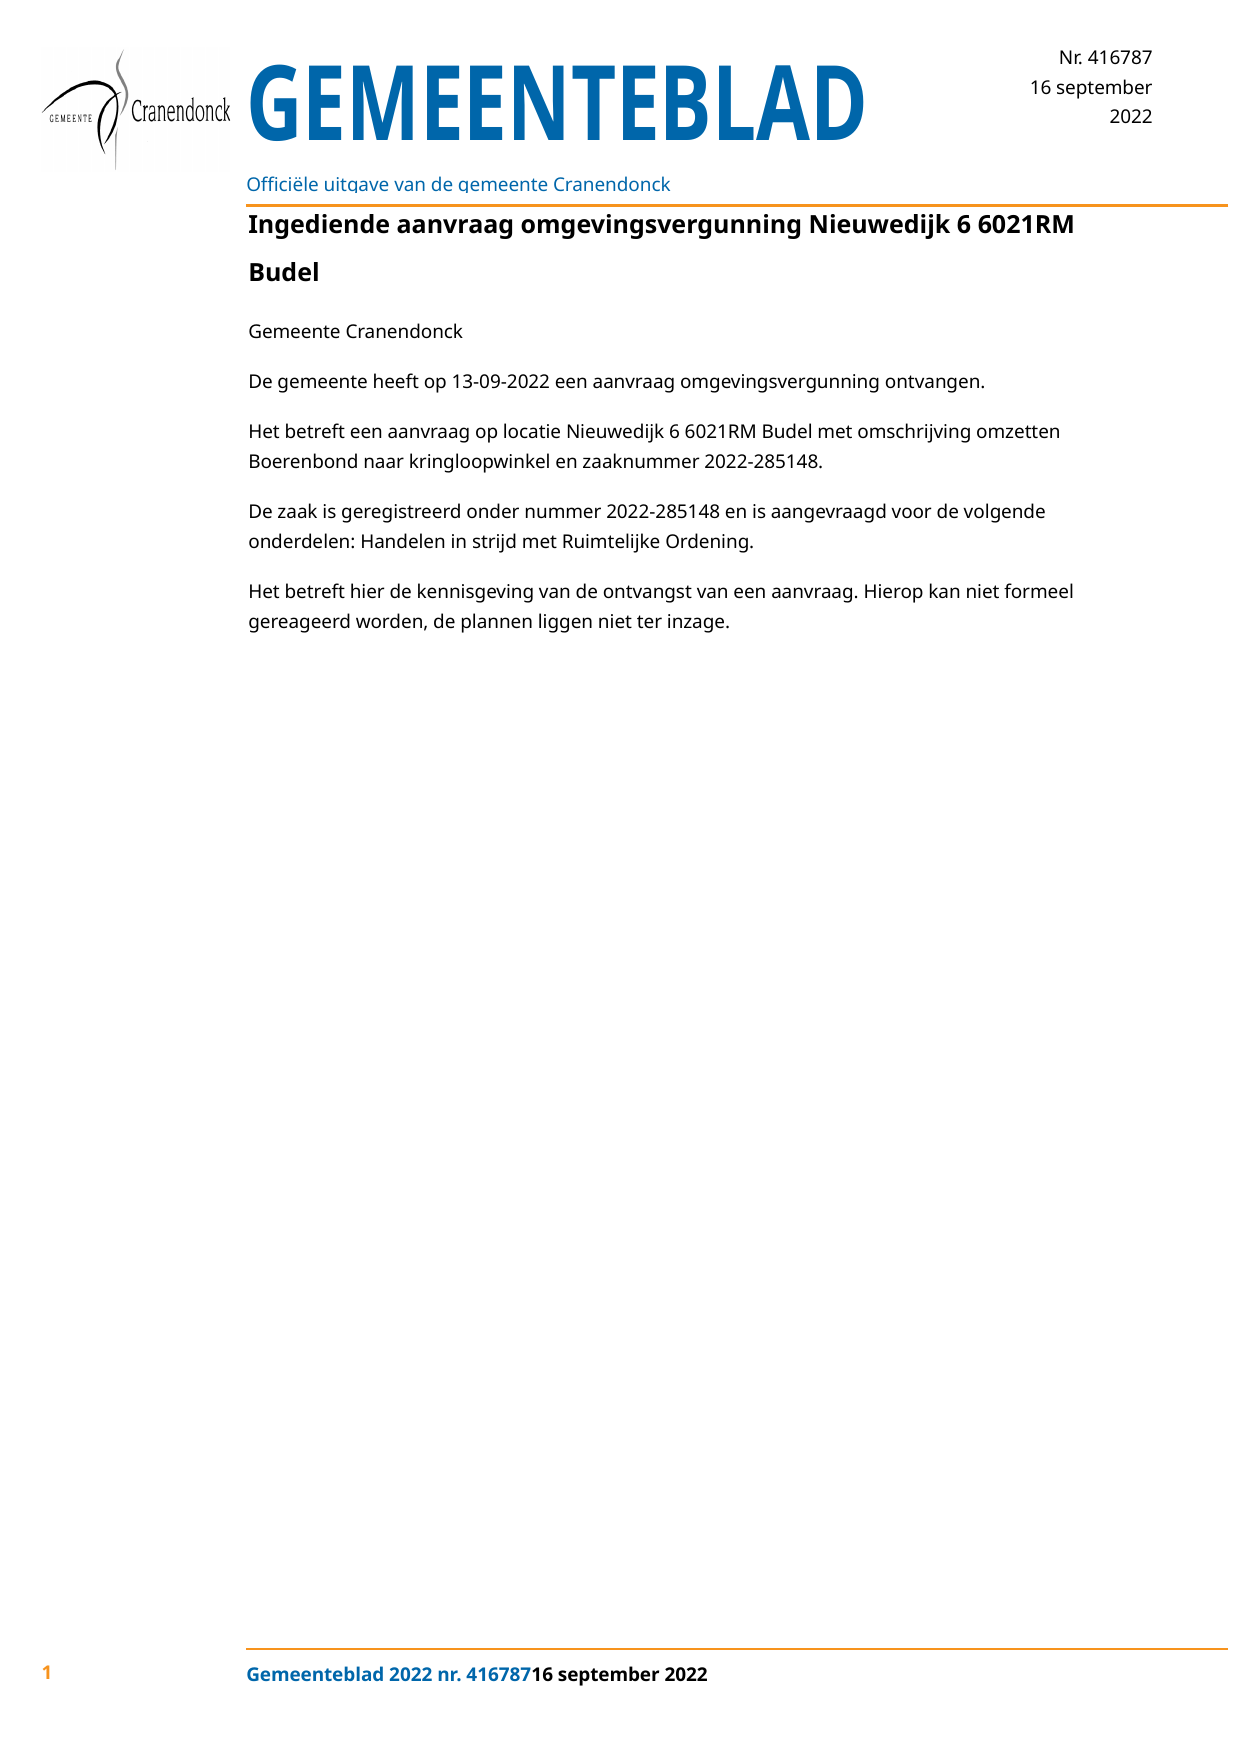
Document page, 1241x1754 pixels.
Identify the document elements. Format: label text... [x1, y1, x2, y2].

text Ingediende aanvraag omgevingsvergunning Nieuwedijk 6 6021RM Budel [248, 207, 1152, 288]
text Gemeente Cranendonck [248, 318, 1152, 344]
picture [41, 47, 231, 172]
text Het betreft een aanvraag op locatie Nieuwedijk 6 6021RM Budel met omschrijving omzetten Boerenbond naar kringloopwinkel en zaaknummer 2022-285148. [248, 419, 1152, 474]
text De zaak is geregistreerd onder nummer 2022-285148 en is aangevraagd voor de volgende onderdelen: Handelen in strijd met Ruimtelijke Ordening. [248, 499, 1152, 554]
text Het betreft hier de kennisgeving van de ontvangst van een aanvraag. Hierop kan niet formeel gereageerd worden, de plannen liggen niet ter inzage. [248, 579, 1152, 634]
text De gemeente heeft op 13-09-2022 een aanvraag omgevingsvergunning ontvangen. [248, 368, 1152, 394]
